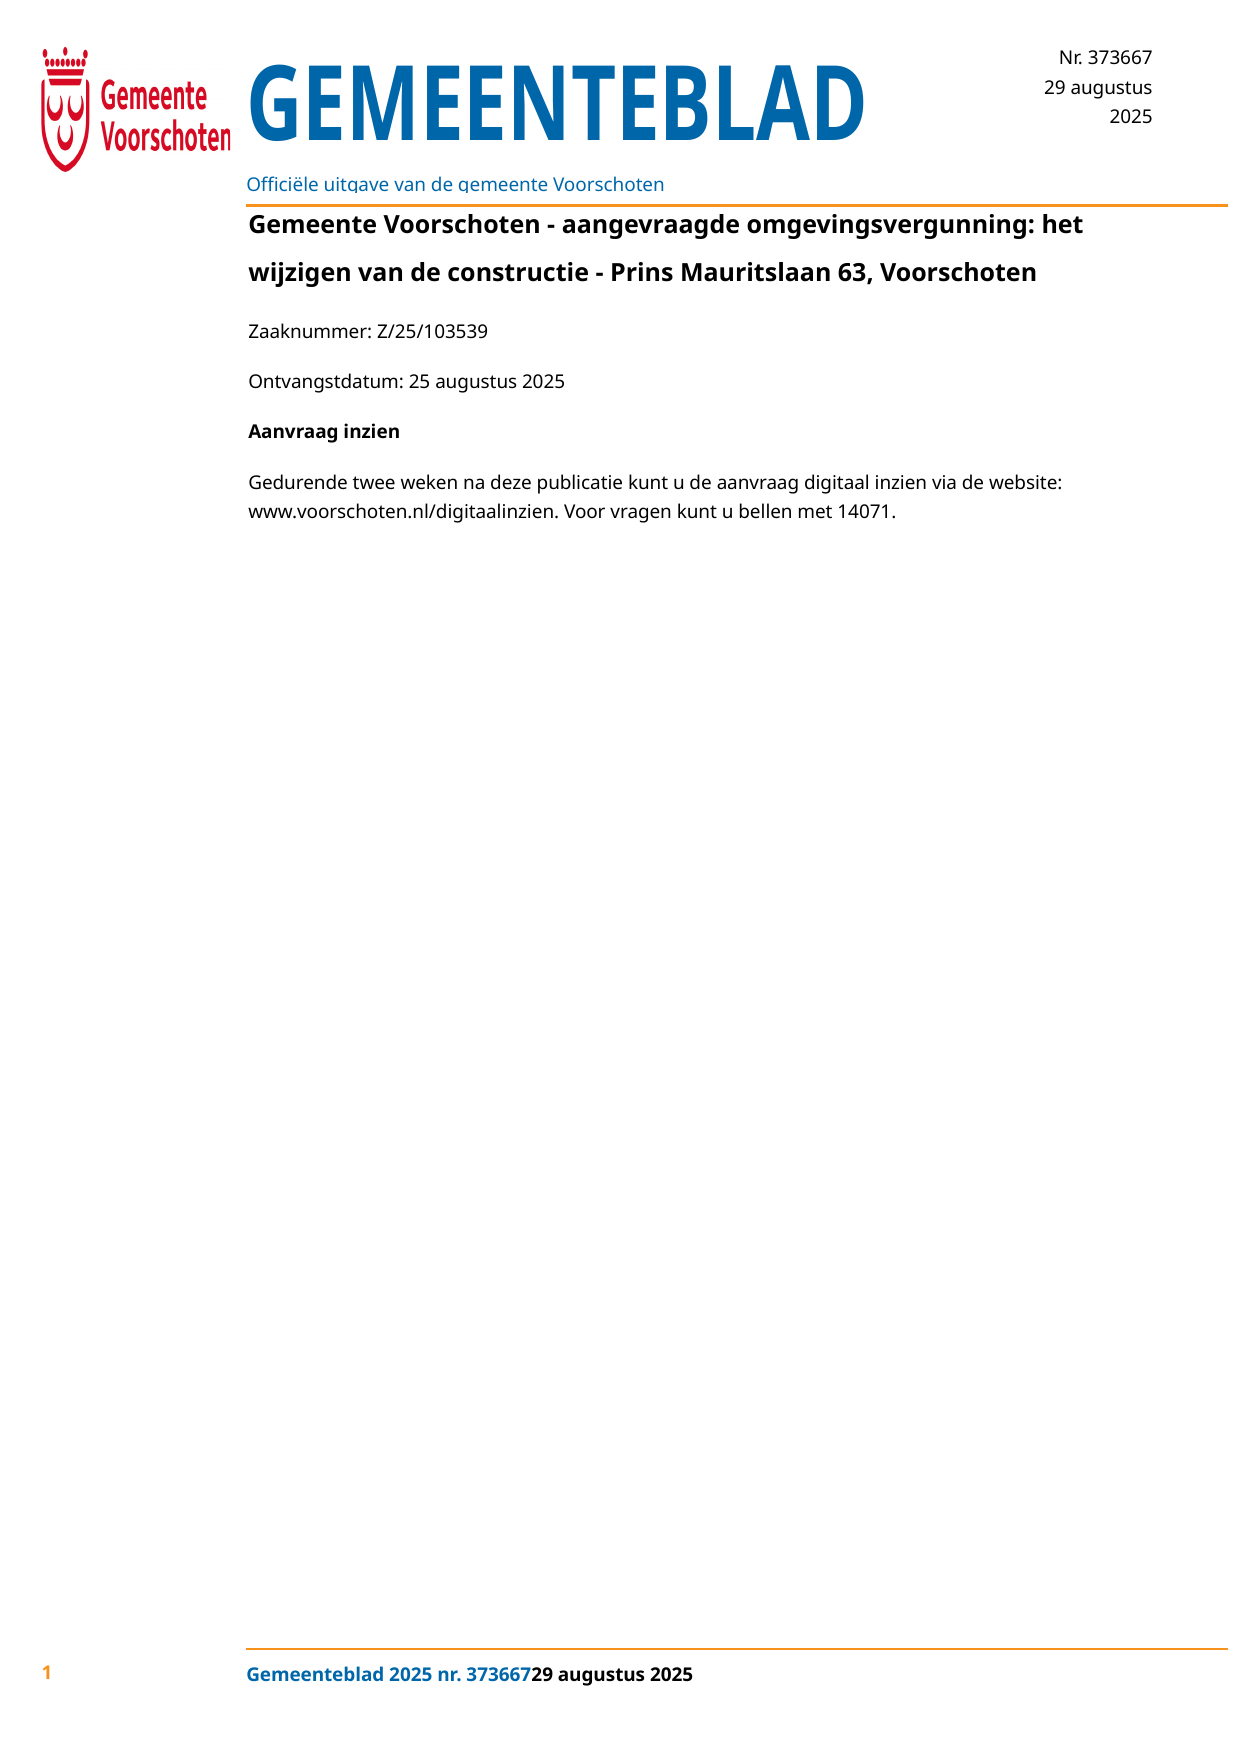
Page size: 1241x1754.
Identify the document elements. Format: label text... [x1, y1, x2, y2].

picture [41, 47, 231, 172]
text Gemeente Voorschoten - aangevraagde omgevingsvergunning: het wijzigen van de constructie - Prins Mauritslaan 63, Voorschoten [248, 207, 1152, 288]
text Ontvangstdatum: 25 augustus 2025 [248, 368, 1152, 394]
text Aanvraag inzien [248, 419, 1152, 444]
text Zaaknummer: Z/25/103539 [248, 318, 1152, 344]
text Gedurende twee weken na deze publicatie kunt u de aanvraag digitaal inzien via de website: www.voorschoten.nl/digitaalinzien. Voor vragen kunt u bellen met 14071. [248, 469, 1152, 524]
